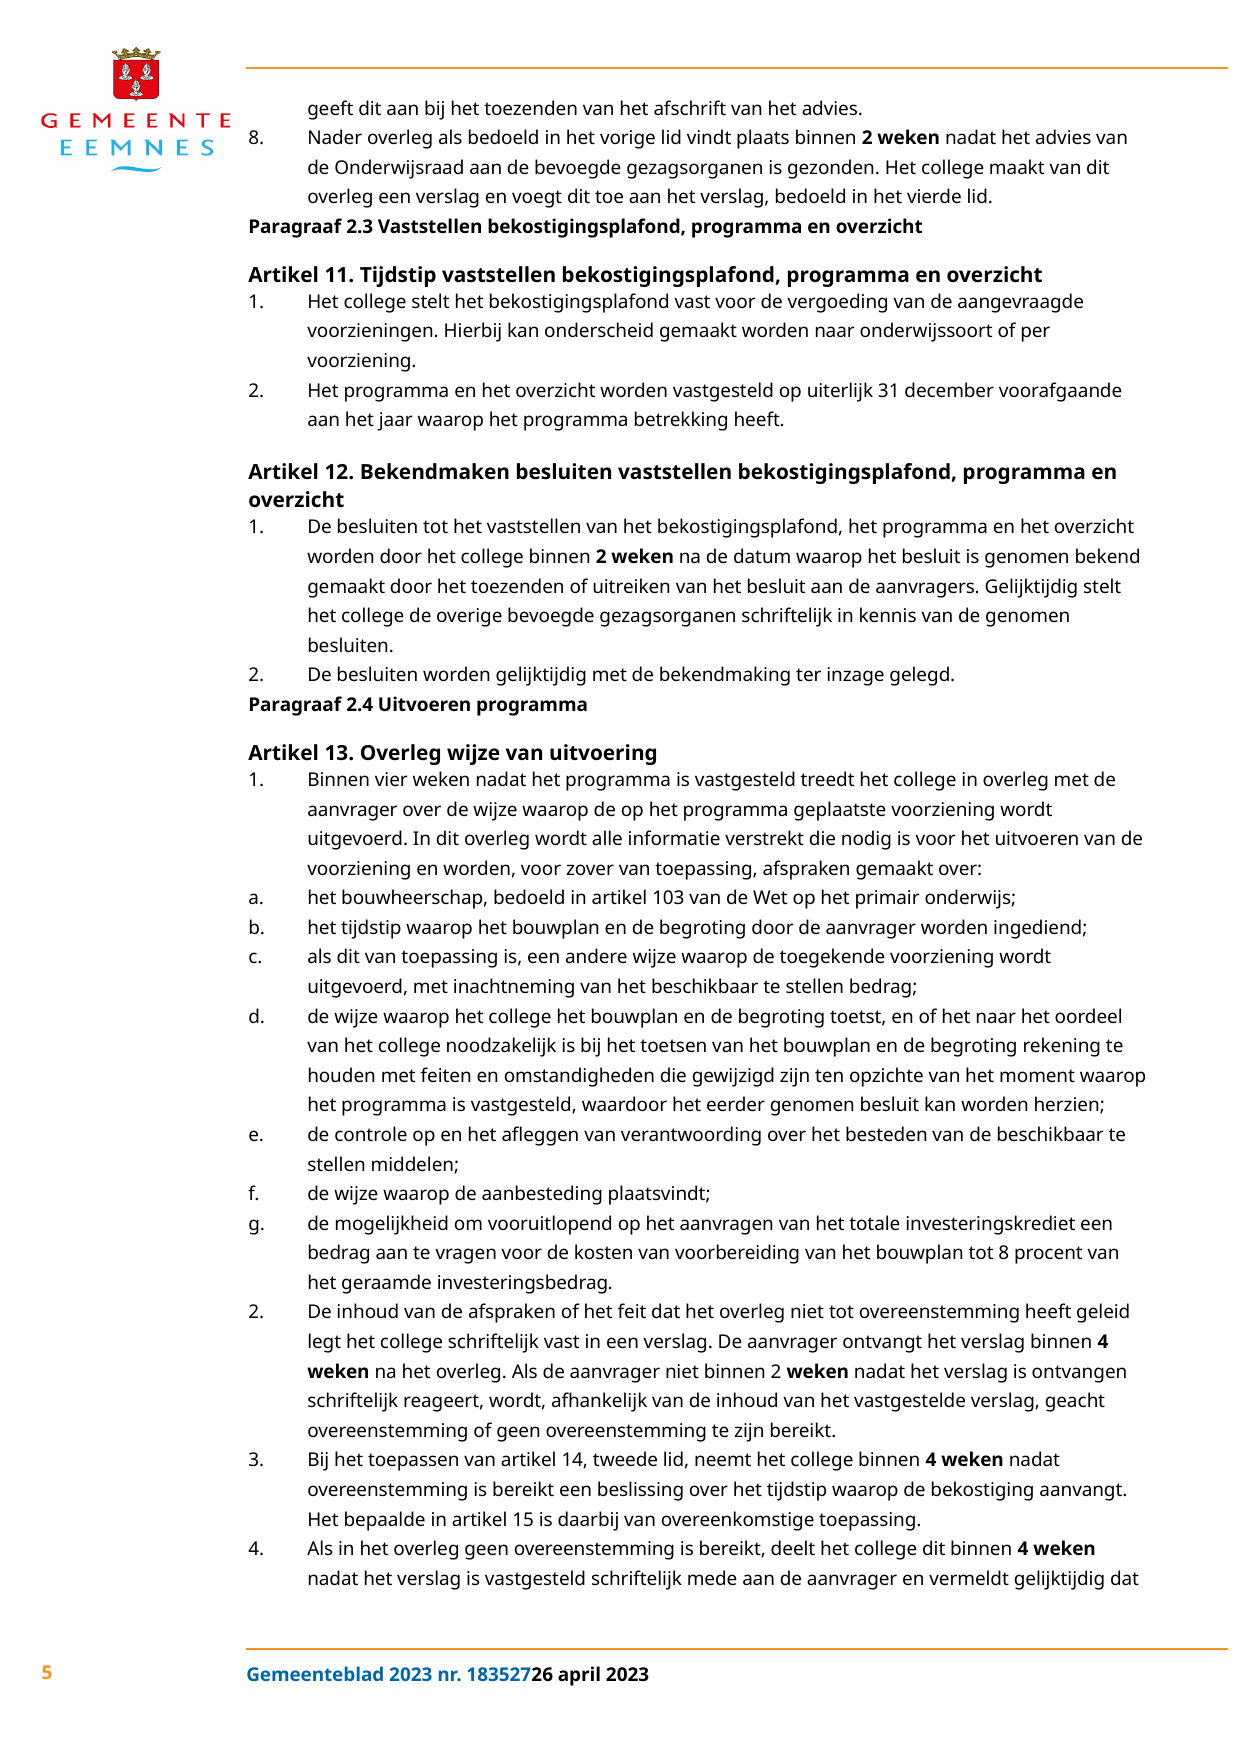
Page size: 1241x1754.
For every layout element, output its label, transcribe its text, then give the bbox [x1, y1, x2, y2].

list Het college stelt het bekostigingsplafond vast voor de vergoeding van de aangevraagde voorzieningen. Hierbij kan onderscheid gemaakt worden naar onderwijssoort of per voorziening. [248, 288, 1152, 373]
list Het programma en het overzicht worden vastgesteld op uiterlijk 31 december voorafgaande aan het jaar waarop het programma betrekking heeft. [248, 377, 1152, 432]
list Binnen vier weken nadat het programma is vastgesteld treedt het college in overleg met de aanvrager over de wijze waarop de op het programma geplaatste voorziening wordt uitgevoerd. In dit overleg wordt alle informatie verstrekt die nodig is voor het uitvoeren van de voorziening en worden, voor zover van toepassing, afspraken gemaakt over: [248, 766, 1152, 881]
text Artikel 11. Tijdstip vaststellen bekostigingsplafond, programma en overzicht [248, 260, 1152, 288]
text Paragraaf 2.3 Vaststellen bekostigingsplafond, programma en overzicht [248, 213, 1152, 239]
list Als in het overleg geen overeenstemming is bereikt, deelt het college dit binnen 4 weken nadat het verslag is vastgesteld schriftelijk mede aan de aanvrager en vermeldt gelijktijdig dat [248, 1535, 1152, 1591]
picture [41, 47, 231, 172]
list geeft dit aan bij het toezenden van het afschrift van het advies. [248, 95, 1152, 121]
text Artikel 12. Bekendmaken besluiten vaststellen bekostigingsplafond, programma en overzicht [248, 457, 1152, 514]
text Paragraaf 2.4 Uitvoeren programma [248, 691, 1152, 717]
list de controle op en het afleggen van verantwoording over het besteden van de beschikbaar te stellen middelen; [248, 1121, 1152, 1177]
list het bouwheerschap, bedoeld in artikel 103 van de Wet op het primair onderwijs; [248, 884, 1152, 910]
list de wijze waarop het college het bouwplan en de begroting toetst, en of het naar het oordeel van het college noodzakelijk is bij het toetsen van het bouwplan en de begroting rekening te houden met feiten en omstandigheden die gewijzigd zijn ten opzichte van het moment waarop het programma is vastgesteld, waardoor het eerder genomen besluit kan worden herzien; [248, 1003, 1152, 1117]
list De inhoud van de afspraken of het feit dat het overleg niet tot overeenstemming heeft geleid legt het college schriftelijk vast in een verslag. De aanvrager ontvangt het verslag binnen 4 weken na het overleg. Als de aanvrager niet binnen 2 weken nadat het verslag is ontvangen schriftelijk reageert, wordt, afhankelijk van de inhoud van het vastgestelde verslag, geacht overeenstemming of geen overeenstemming te zijn bereikt. [248, 1299, 1152, 1443]
text Artikel 13. Overleg wijze van uitvoering [248, 738, 1152, 766]
list Nader overleg als bedoeld in het vorige lid vindt plaats binnen 2 weken nadat het advies van de Onderwijsraad aan de bevoegde gezagsorganen is gezonden. Het college maakt van dit overleg een verslag en voegt dit toe aan het verslag, bedoeld in het vierde lid. [248, 124, 1152, 209]
list De besluiten tot het vaststellen van het bekostigingsplafond, het programma en het overzicht worden door het college binnen 2 weken na de datum waarop het besluit is genomen bekend gemaakt door het toezenden of uitreiken van het besluit aan de aanvragers. Gelijktijdig stelt het college de overige bevoegde gezagsorganen schriftelijk in kennis van de genomen besluiten. [248, 514, 1152, 658]
list als dit van toepassing is, een andere wijze waarop de toegekende voorziening wordt uitgevoerd, met inachtneming van het beschikbaar te stellen bedrag; [248, 944, 1152, 999]
list Bij het toepassen van artikel 14, tweede lid, neemt het college binnen 4 weken nadat overeenstemming is bereikt een beslissing over het tijdstip waarop de bekostiging aanvangt. Het bepaalde in artikel 15 is daarbij van overeenkomstige toepassing. [248, 1447, 1152, 1532]
list De besluiten worden gelijktijdig met de bekendmaking ter inzage gelegd. [248, 662, 1152, 687]
list de wijze waarop de aanbesteding plaatsvindt; [248, 1180, 1152, 1206]
list de mogelijkheid om vooruitlopend op het aanvragen van het totale investeringskrediet een bedrag aan te vragen voor de kosten van voorbereiding van het bouwplan tot 8 procent van het geraamde investeringsbedrag. [248, 1210, 1152, 1295]
list het tijdstip waarop het bouwplan en de begroting door de aanvrager worden ingediend; [248, 914, 1152, 940]
